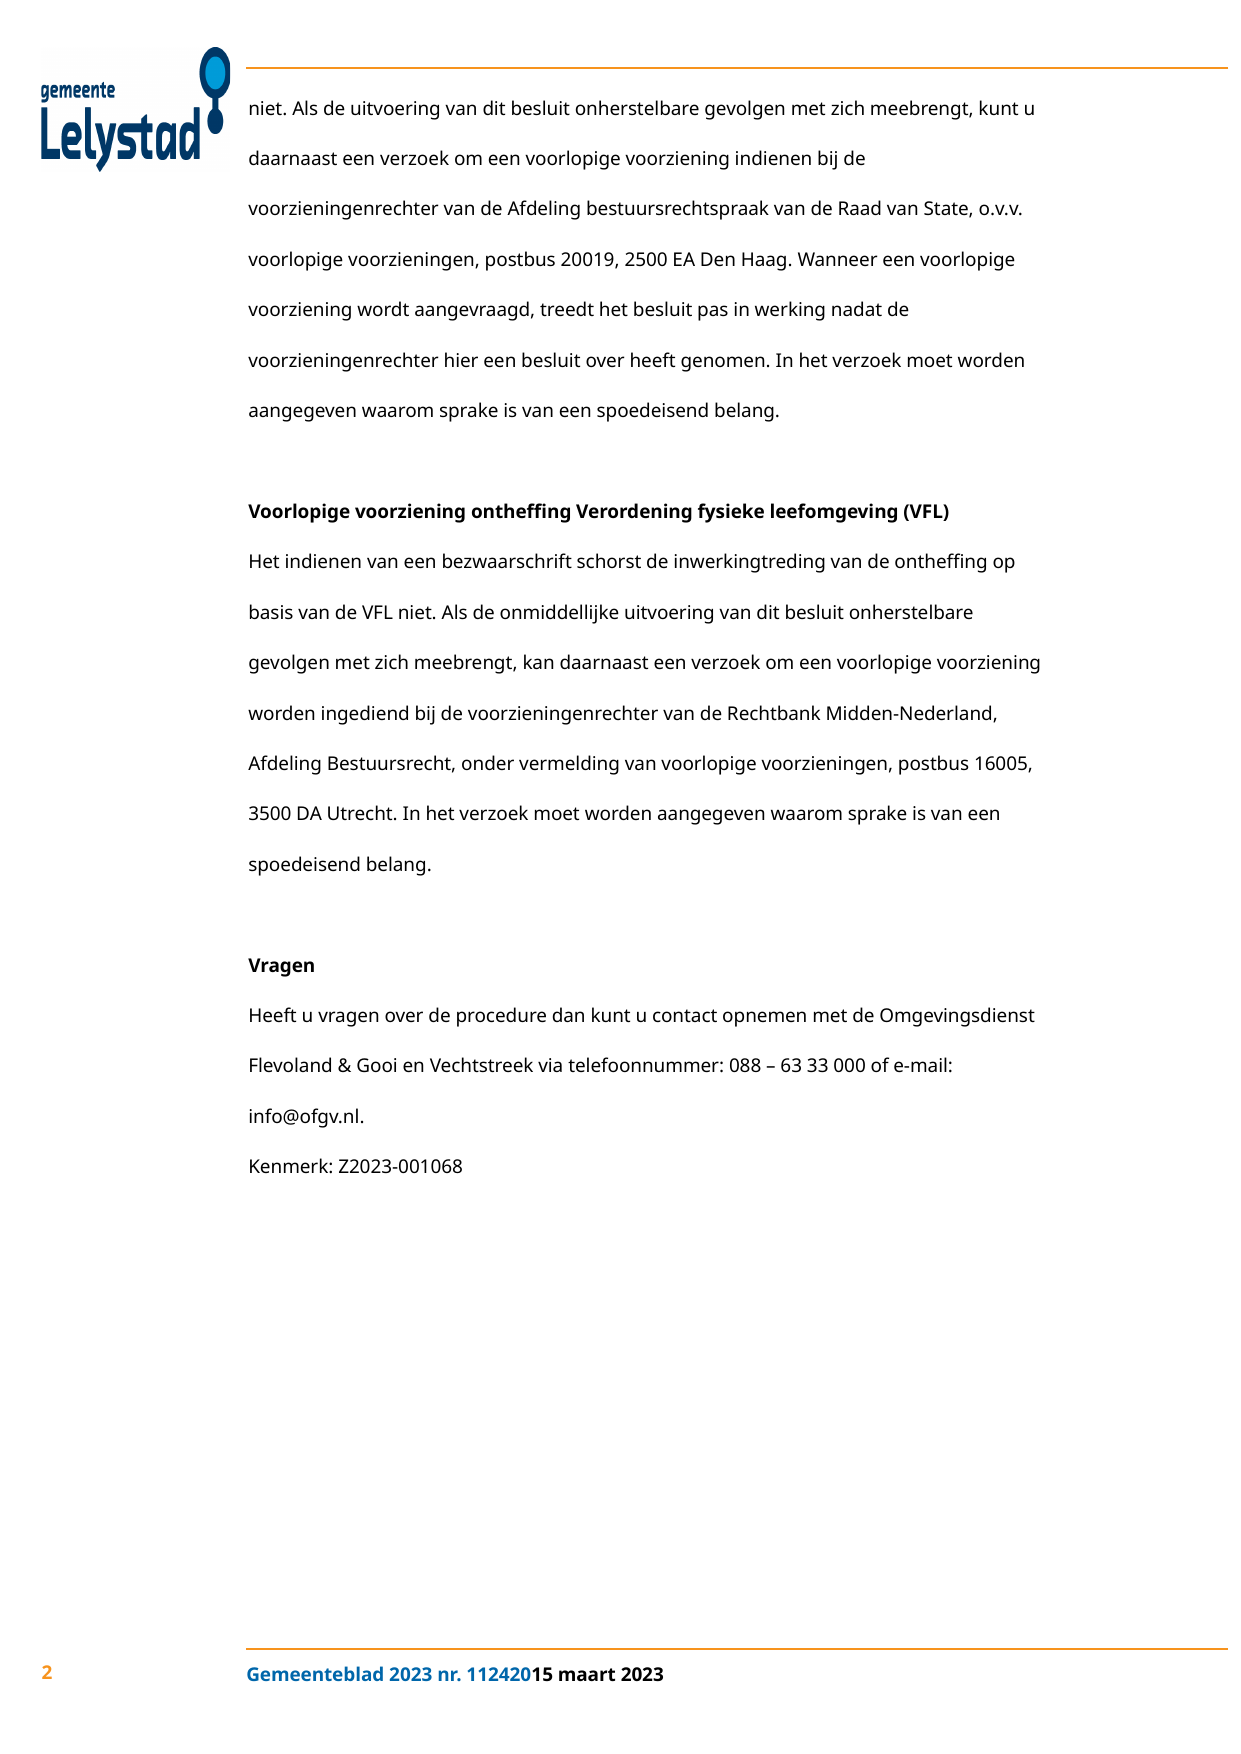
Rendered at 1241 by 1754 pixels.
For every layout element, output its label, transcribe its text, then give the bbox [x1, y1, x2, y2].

text Kenmerk: Z2023-001068 [248, 1153, 1152, 1179]
text voorziening wordt aangevraagd, treedt het besluit pas in werking nadat de [248, 296, 1152, 322]
text basis van de VFL niet. Als de onmiddellijke uitvoering van dit besluit onherstelbare [248, 599, 1152, 625]
text spoedeisend belang. [248, 851, 1152, 877]
text Flevoland & Gooi en Vechtstreek via telefoonnummer: 088 – 63 33 000 of e-mail: [248, 1053, 1152, 1078]
text Voorlopige voorziening ontheffing Verordening fysieke leefomgeving (VFL) [248, 498, 1152, 524]
text voorzieningenrechter hier een besluit over heeft genomen. In het verzoek moet worden [248, 347, 1152, 373]
text voorzieningenrechter van de Afdeling bestuursrechtspraak van de Raad van State, o.v.v. [248, 196, 1152, 221]
text worden ingediend bij de voorzieningenrechter van de Rechtbank Midden-Nederland, [248, 700, 1152, 726]
text niet. Als de uitvoering van dit besluit onherstelbare gevolgen met zich meebrengt, kunt u [248, 95, 1152, 121]
text Het indienen van een bezwaarschrift schorst de inwerkingtreding van de ontheffing op [248, 548, 1152, 574]
picture [41, 47, 231, 172]
text aangegeven waarom sprake is van een spoedeisend belang. [248, 397, 1152, 423]
text Vragen [248, 952, 1152, 978]
text info@ofgv.nl. [248, 1103, 1152, 1129]
text daarnaast een verzoek om een voorlopige voorziening indienen bij de [248, 145, 1152, 171]
text Heeft u vragen over de procedure dan kunt u contact opnemen met de Omgevingsdienst [248, 1002, 1152, 1028]
text Afdeling Bestuursrecht, onder vermelding van voorlopige voorzieningen, postbus 16005, [248, 750, 1152, 776]
text 3500 DA Utrecht. In het verzoek moet worden aangegeven waarom sprake is van een [248, 801, 1152, 826]
text gevolgen met zich meebrengt, kan daarnaast een verzoek om een voorlopige voorziening [248, 649, 1152, 675]
text voorlopige voorzieningen, postbus 20019, 2500 EA Den Haag. Wanneer een voorlopige [248, 246, 1152, 272]
